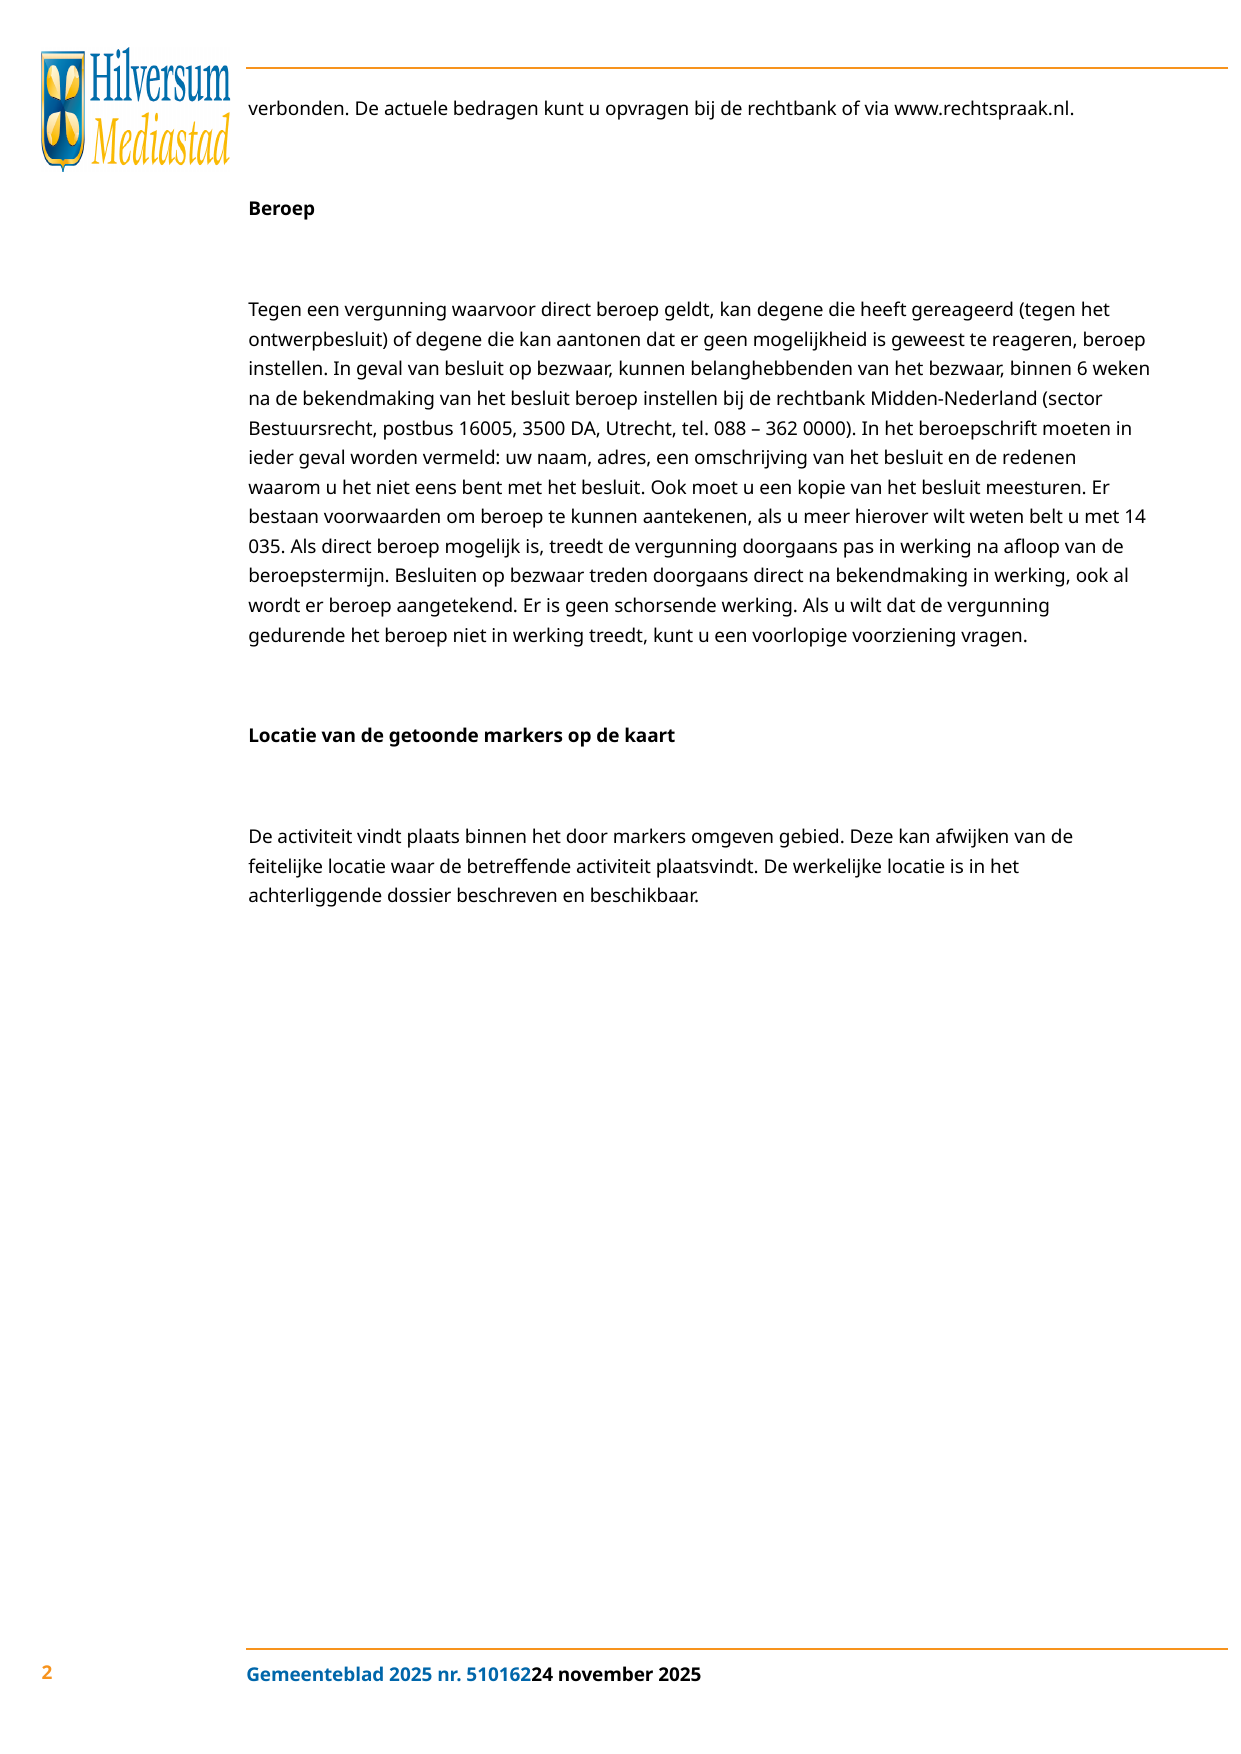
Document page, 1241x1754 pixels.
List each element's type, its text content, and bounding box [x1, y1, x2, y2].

text verbonden. De actuele bedragen kunt u opvragen bij de rechtbank of via www.rechtspraak.nl. [248, 95, 1152, 121]
text Tegen een vergunning waarvoor direct beroep geldt, kan degene die heeft gereageerd (tegen het ontwerpbesluit) of degene die kan aantonen dat er geen mogelijkheid is geweest te reageren, beroep instellen. In geval van besluit op bezwaar, kunnen belanghebbenden van het bezwaar, binnen 6 weken na de bekendmaking van het besluit beroep instellen bij de rechtbank Midden-Nederland (sector Bestuursrecht, postbus 16005, 3500 DA, Utrecht, tel. 088 – 362 0000). In het beroepschrift moeten in ieder geval worden vermeld: uw naam, adres, een omschrijving van het besluit en de redenen waarom u het niet eens bent met het besluit. Ook moet u een kopie van het besluit meesturen. Er bestaan voorwaarden om beroep te kunnen aantekenen, als u meer hierover wilt weten belt u met 14 035. Als direct beroep mogelijk is, treedt de vergunning doorgaans pas in werking na afloop van de beroepstermijn. Besluiten op bezwaar treden doorgaans direct na bekendmaking in werking, ook al wordt er beroep aangetekend. Er is geen schorsende werking. Als u wilt dat de vergunning gedurende het beroep niet in werking treedt, kunt u een voorlopige voorziening vragen. [248, 296, 1152, 648]
picture [41, 47, 231, 172]
text De activiteit vindt plaats binnen het door markers omgeven gebied. Deze kan afwijken van de feitelijke locatie waar de betreffende activiteit plaatsvindt. De werkelijke locatie is in het achterliggende dossier beschreven en beschikbaar. [248, 823, 1152, 908]
text Beroep [248, 196, 1152, 221]
text Locatie van de getoonde markers op de kaart [248, 723, 1152, 748]
